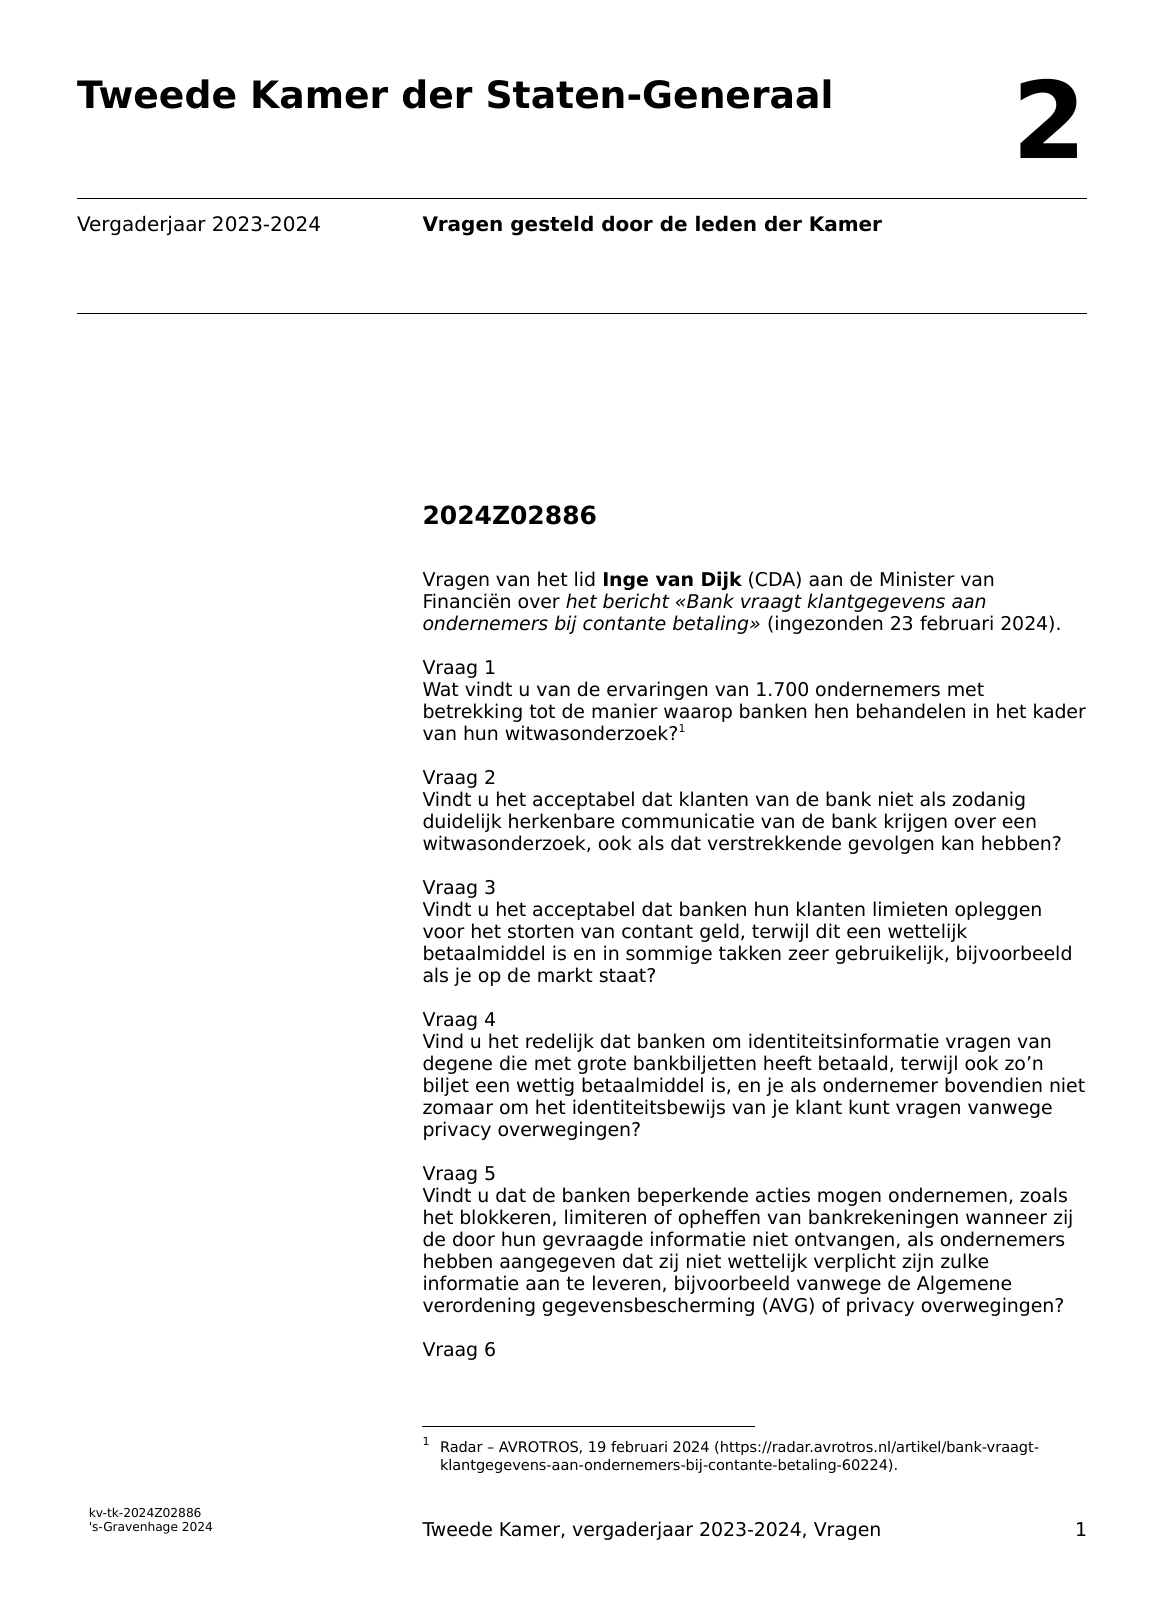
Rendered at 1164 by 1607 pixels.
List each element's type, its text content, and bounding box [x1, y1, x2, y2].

text kv-tk-2024Z02886 [88, 1506, 323, 1520]
table_header 2 [886, 59, 1087, 198]
text Vind u het redelijk dat banken om identiteitsinformatie vragen van degene die met grote bankbiljetten heeft betaald, terwijl ook zo’n biljet een wettig betaalmiddel is, en je als ondernemer bovendien niet zomaar om het identiteitsbewijs van je klant kunt vragen vanwege privacy overwegingen? [422, 1031, 1087, 1141]
text Wat vindt u van de ervaringen van 1.700 ondernemers met betrekking tot de manier waarop banken hen behandelen in het kader van hun witwasonderzoek? [422, 679, 1087, 745]
text Vraag 1 [422, 657, 1087, 679]
text Vraag 3 [422, 877, 1087, 899]
text 2024Z02886 [422, 501, 1087, 531]
text Vraag 5 [422, 1163, 1087, 1185]
text Radar – AVROTROS, 19 februari 2024 (https://radar.avrotros.nl/artikel/bank-vraagt-klantgegevens-aan-ondernemers-bij-contante-betaling-60224). [422, 1435, 1087, 1474]
text Vindt u dat de banken beperkende acties mogen ondernemen, zoals het blokkeren, limiteren of opheffen van bankrekeningen wanneer zij de door hun gevraagde informatie niet ontvangen, als ondernemers hebben aangegeven dat zij niet wettelijk verplicht zijn zulke informatie aan te leveren, bijvoorbeeld vanwege de Algemene verordening gegevensbescherming (AVG) of privacy overwegingen? [422, 1185, 1087, 1317]
text Vraag 4 [422, 1009, 1087, 1031]
text Vraag 6 [422, 1339, 1087, 1361]
text Vraag 2 [422, 767, 1087, 789]
text 's-Gravenhage 2024 [88, 1520, 323, 1534]
table_cell Vergaderjaar 2023-2024 [77, 199, 422, 313]
text Vragen van het lid Inge van Dijk (CDA) aan de Minister van Financiën over het bericht «Bank vraagt klantgegevens aan ondernemers bij contante betaling» (ingezonden 23 februari 2024). [422, 569, 1087, 635]
text Vindt u het acceptabel dat klanten van de bank niet als zodanig duidelijk herkenbare communicatie van de bank krijgen over een witwasonderzoek, ook als dat verstrekkende gevolgen kan hebben? [422, 789, 1087, 855]
table_cell Vragen gesteld door de leden der Kamer [422, 199, 1087, 313]
table_header Tweede Kamer der Staten-Generaal [77, 59, 886, 198]
text Vindt u het acceptabel dat banken hun klanten limieten opleggen voor het storten van contant geld, terwijl dit een wettelijk betaalmiddel is en in sommige takken zeer gebruikelijk, bijvoorbeeld als je op de markt staat? [422, 899, 1087, 987]
